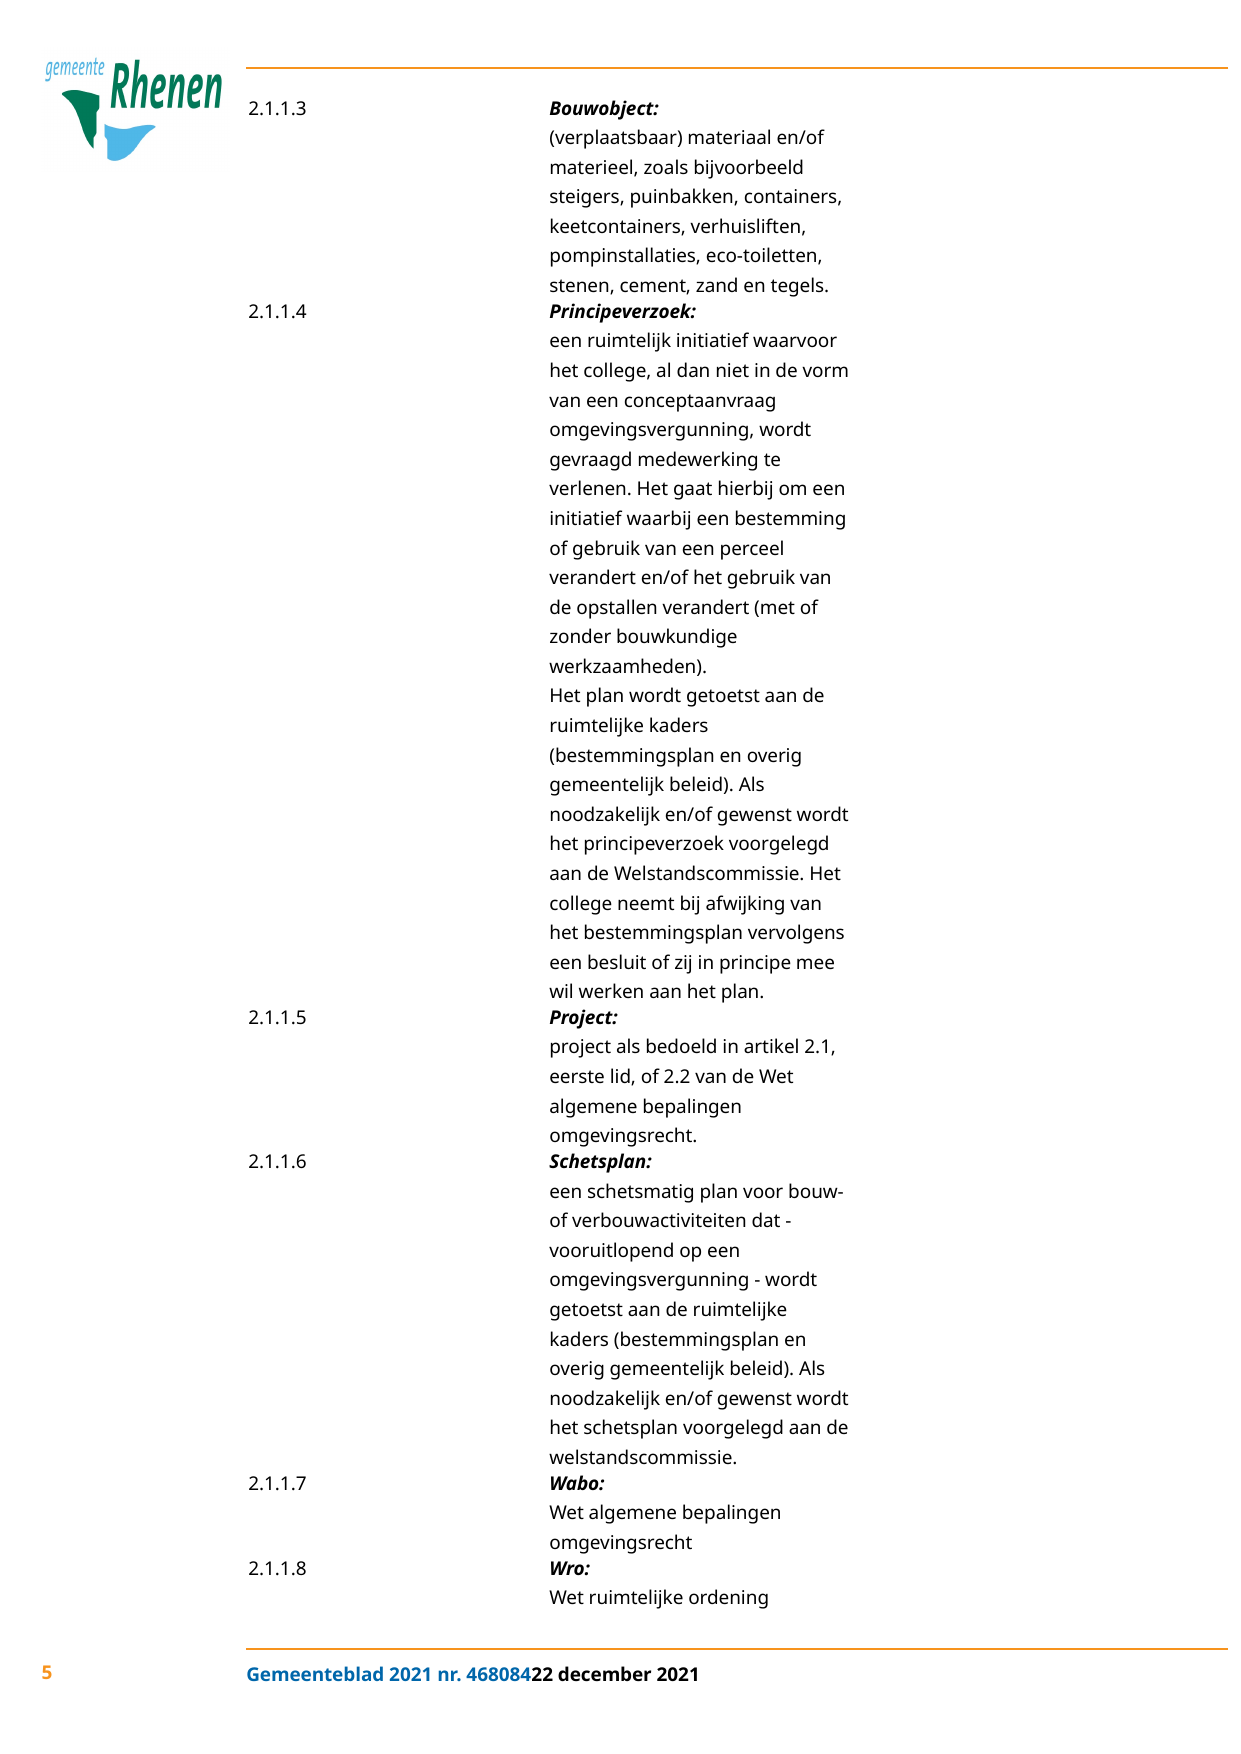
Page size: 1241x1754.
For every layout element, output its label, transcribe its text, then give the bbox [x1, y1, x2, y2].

table_cell [850, 1470, 1152, 1555]
table_cell Wabo: Wet algemene bepalingen omgevingsrecht [549, 1470, 850, 1555]
table_cell [850, 1004, 1152, 1148]
table_cell 2.1.1.4 [248, 298, 549, 1004]
table_cell 2.1.1.7 [248, 1470, 549, 1555]
table_cell 2.1.1.5 [248, 1004, 549, 1148]
table_cell 2.1.1.6 [248, 1148, 549, 1470]
table_cell [850, 1555, 1152, 1610]
table_cell 2.1.1.3 [248, 95, 549, 298]
picture [41, 47, 231, 172]
table_cell Schetsplan: een schetsmatig plan voor bouw- of verbouwactiviteiten dat -vooruitlopend op een omgevingsvergunning - wordt getoetst aan de ruimtelijke kaders (bestemmingsplan en overig gemeentelijk beleid). Als noodzakelijk en/of gewenst wordt het schetsplan voorgelegd aan de welstandscommissie. [549, 1148, 850, 1470]
table_cell Wro: Wet ruimtelijke ordening [549, 1555, 850, 1610]
table_cell Principeverzoek: een ruimtelijk initiatief waarvoor het college, al dan niet in de vorm van een conceptaanvraag omgevingsvergunning, wordt gevraagd medewerking te verlenen. Het gaat hierbij om een initiatief waarbij een bestemming of gebruik van een perceel verandert en/of het gebruik van de opstallen verandert (met of zonder bouwkundige werkzaamheden). Het plan wordt getoetst aan de ruimtelijke kaders (bestemmingsplan en overig gemeentelijk beleid). Als noodzakelijk en/of gewenst wordt het principeverzoek voorgelegd aan de Welstandscommissie. Het college neemt bij afwijking van het bestemmingsplan vervolgens een besluit of zij in principe mee wil werken aan het plan. [549, 298, 850, 1004]
table_cell 2.1.1.8 [248, 1555, 549, 1610]
table_cell [850, 298, 1152, 1004]
table_cell [850, 1148, 1152, 1470]
table_cell Bouwobject: (verplaatsbaar) materiaal en/of materieel, zoals bijvoorbeeld steigers, puinbakken, containers, keetcontainers, verhuisliften, pompinstallaties, eco-toiletten, stenen, cement, zand en tegels. [549, 95, 850, 298]
table_cell [850, 95, 1152, 298]
table_cell Project: project als bedoeld in artikel 2.1, eerste lid, of 2.2 van de Wet algemene bepalingen omgevingsrecht. [549, 1004, 850, 1148]
